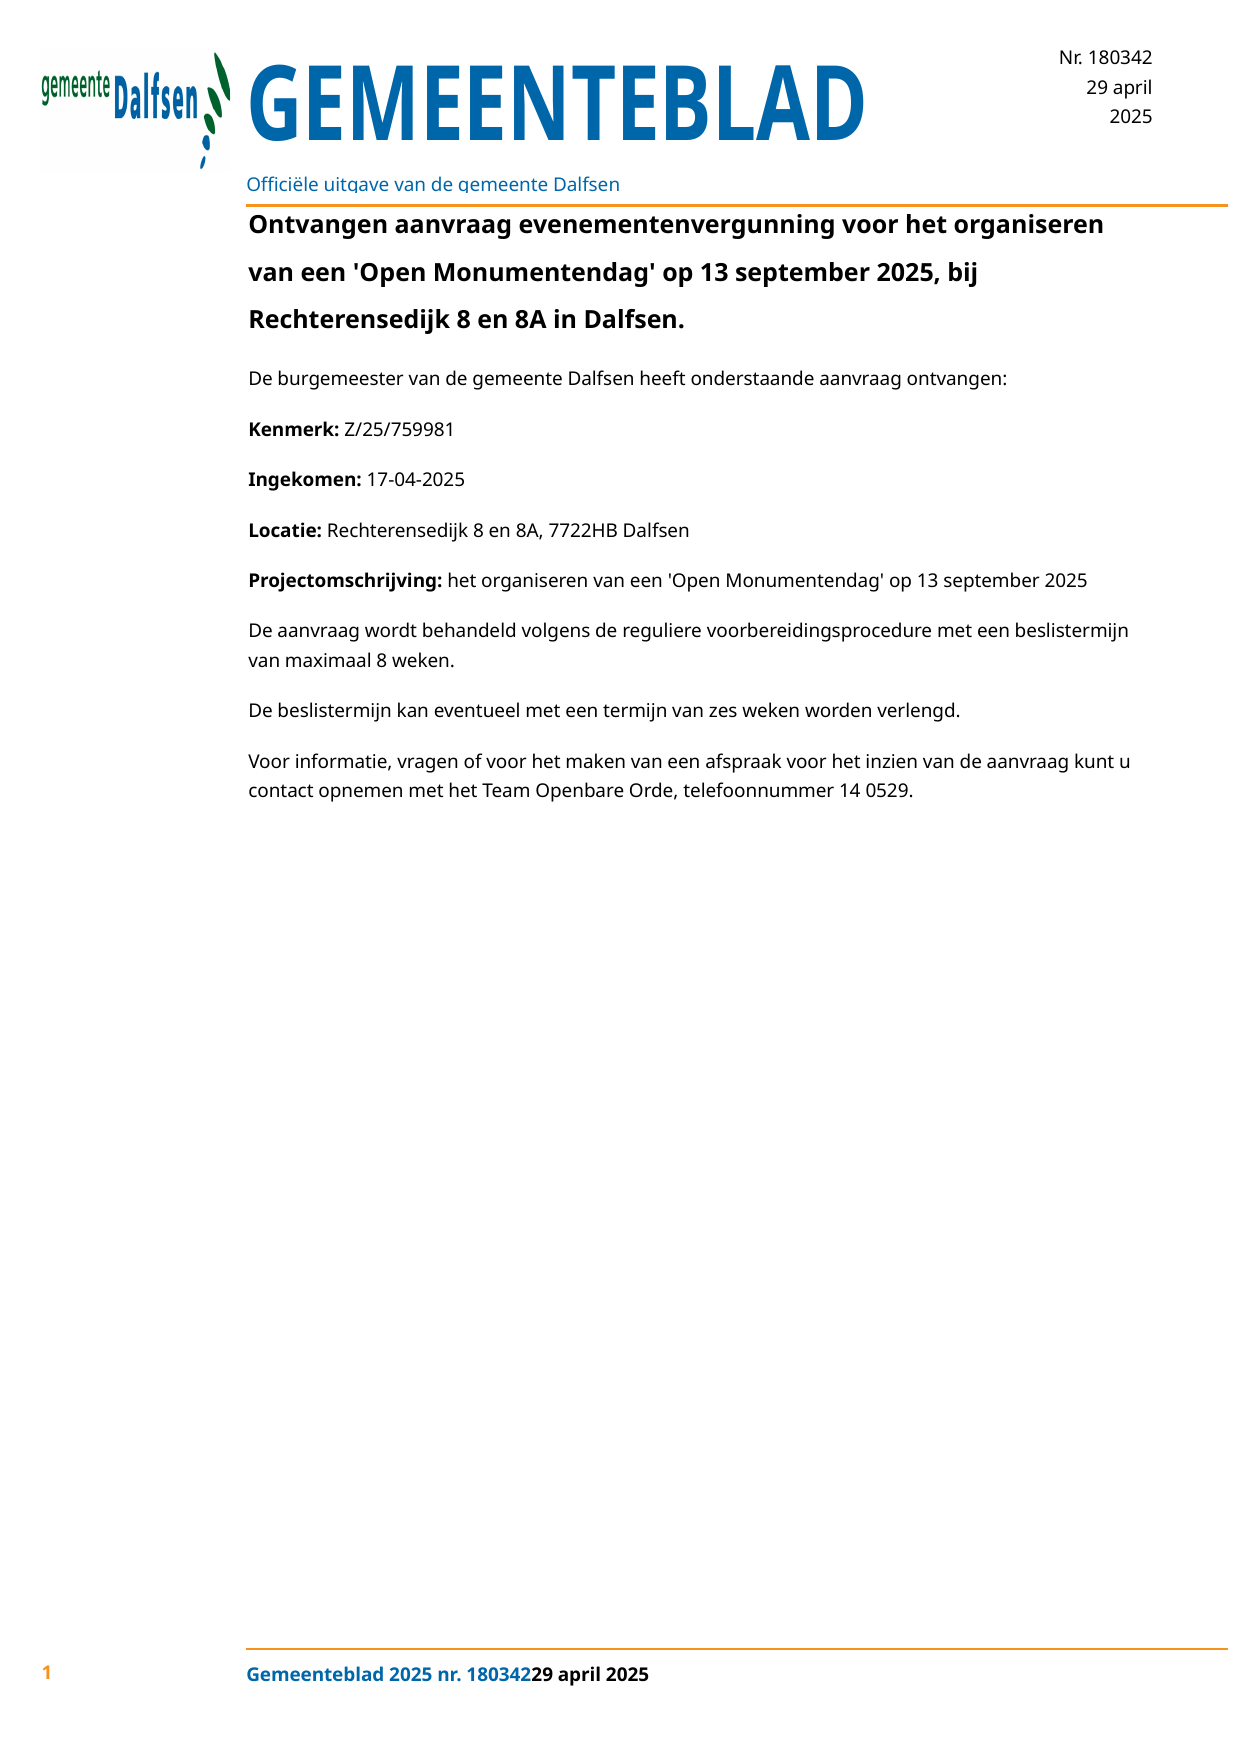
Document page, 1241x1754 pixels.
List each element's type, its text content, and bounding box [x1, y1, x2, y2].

text Projectomschrijving: het organiseren van een 'Open Monumentendag' op 13 september 2025 [248, 567, 1152, 593]
text Ingekomen: 17-04-2025 [248, 466, 1152, 492]
text Kenmerk: Z/25/759981 [248, 416, 1152, 442]
text De beslistermijn kan eventueel met een termijn van zes weken worden verlengd. [248, 698, 1152, 723]
picture [41, 47, 231, 172]
text Ontvangen aanvraag evenementenvergunning voor het organiseren van een 'Open Monumentendag' op 13 september 2025, bij Rechterensedijk 8 en 8A in Dalfsen. [248, 207, 1152, 336]
text Voor informatie, vragen of voor het maken van een afspraak voor het inzien van de aanvraag kunt u contact opnemen met het Team Openbare Orde, telefoonnummer 14 0529. [248, 748, 1152, 803]
text De aanvraag wordt behandeld volgens de reguliere voorbereidingsprocedure met een beslistermijn van maximaal 8 weken. [248, 618, 1152, 673]
text De burgemeester van de gemeente Dalfsen heeft onderstaande aanvraag ontvangen: [248, 366, 1152, 391]
text Locatie: Rechterensedijk 8 en 8A, 7722HB Dalfsen [248, 517, 1152, 542]
